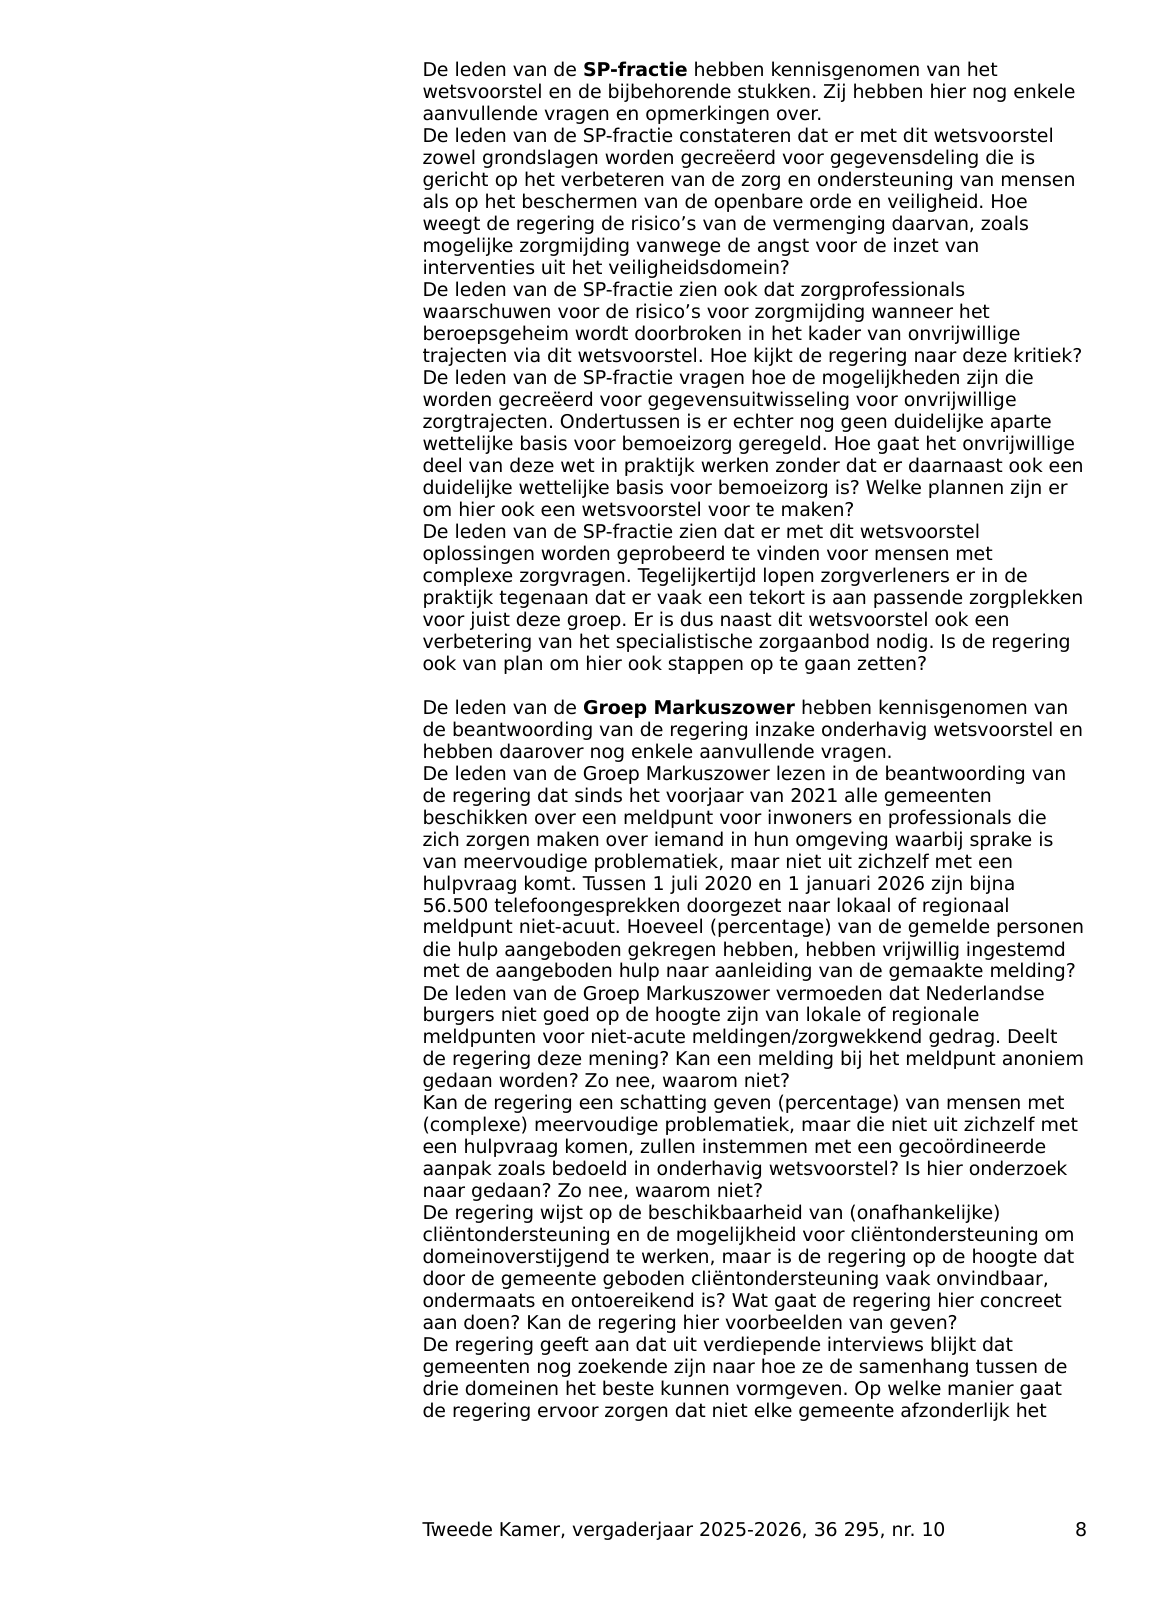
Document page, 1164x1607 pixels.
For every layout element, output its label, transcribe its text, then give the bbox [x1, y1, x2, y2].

text De leden van de Groep Markuszower vermoeden dat Nederlandse burgers niet goed op de hoogte zijn van lokale of regionale meldpunten voor niet-acute meldingen/zorgwekkend gedrag. Deelt de regering deze mening? Kan een melding bij het meldpunt anoniem gedaan worden? Zo nee, waarom niet? [422, 982, 1087, 1092]
text De regering geeft aan dat uit verdiepende interviews blijkt dat gemeenten nog zoekende zijn naar hoe ze de samenhang tussen de drie domeinen het beste kunnen vormgeven. Op welke manier gaat de regering ervoor zorgen dat niet elke gemeente afzonderlijk het [422, 1334, 1087, 1422]
text De regering wijst op de beschikbaarheid van (onafhankelijke) cliëntondersteuning en de mogelijkheid voor cliëntondersteuning om domeinoverstijgend te werken, maar is de regering op de hoogte dat door de gemeente geboden cliëntondersteuning vaak onvindbaar, ondermaats en ontoereikend is? Wat gaat de regering hier concreet aan doen? Kan de regering hier voorbeelden van geven? [422, 1202, 1087, 1334]
text De leden van de SP-fractie zien dat er met dit wetsvoorstel oplossingen worden geprobeerd te vinden voor mensen met complexe zorgvragen. Tegelijkertijd lopen zorgverleners er in de praktijk tegenaan dat er vaak een tekort is aan passende zorgplekken voor juist deze groep. Er is dus naast dit wetsvoorstel ook een verbetering van het specialistische zorgaanbod nodig. Is de regering ook van plan om hier ook stappen op te gaan zetten? [422, 521, 1087, 674]
text De leden van de Groep Markuszower hebben kennisgenomen van de beantwoording van de regering inzake onderhavig wetsvoorstel en hebben daarover nog enkele aanvullende vragen. [422, 697, 1087, 763]
text Kan de regering een schatting geven (percentage) van mensen met (complexe) meervoudige problematiek, maar die niet uit zichzelf met een hulpvraag komen, zullen instemmen met een gecoördineerde aanpak zoals bedoeld in onderhavig wetsvoorstel? Is hier onderzoek naar gedaan? Zo nee, waarom niet? [422, 1092, 1087, 1202]
text De leden van de SP-fractie constateren dat er met dit wetsvoorstel zowel grondslagen worden gecreëerd voor gegevensdeling die is gericht op het verbeteren van de zorg en ondersteuning van mensen als op het beschermen van de openbare orde en veiligheid. Hoe weegt de regering de risico’s van de vermenging daarvan, zoals mogelijke zorgmijding vanwege de angst voor de inzet van interventies uit het veiligheidsdomein? [422, 125, 1087, 279]
text De leden van de SP-fractie hebben kennisgenomen van het wetsvoorstel en de bijbehorende stukken. Zij hebben hier nog enkele aanvullende vragen en opmerkingen over. [422, 59, 1087, 125]
text De leden van de SP-fractie zien ook dat zorgprofessionals waarschuwen voor de risico’s voor zorgmijding wanneer het beroepsgeheim wordt doorbroken in het kader van onvrijwillige trajecten via dit wetsvoorstel. Hoe kijkt de regering naar deze kritiek? [422, 279, 1087, 367]
text De leden van de Groep Markuszower lezen in de beantwoording van de regering dat sinds het voorjaar van 2021 alle gemeenten beschikken over een meldpunt voor inwoners en professionals die zich zorgen maken over iemand in hun omgeving waarbij sprake is van meervoudige problematiek, maar niet uit zichzelf met een hulpvraag komt. Tussen 1 juli 2020 en 1 januari 2026 zijn bijna 56.500 telefoongesprekken doorgezet naar lokaal of regionaal meldpunt niet-acuut. Hoeveel (percentage) van de gemelde personen die hulp aangeboden gekregen hebben, hebben vrijwillig ingestemd met de aangeboden hulp naar aanleiding van de gemaakte melding? [422, 763, 1087, 982]
text De leden van de SP-fractie vragen hoe de mogelijkheden zijn die worden gecreëerd voor gegevensuitwisseling voor onvrijwillige zorgtrajecten. Ondertussen is er echter nog geen duidelijke aparte wettelijke basis voor bemoeizorg geregeld. Hoe gaat het onvrijwillige deel van deze wet in praktijk werken zonder dat er daarnaast ook een duidelijke wettelijke basis voor bemoeizorg is? Welke plannen zijn er om hier ook een wetsvoorstel voor te maken? [422, 367, 1087, 521]
